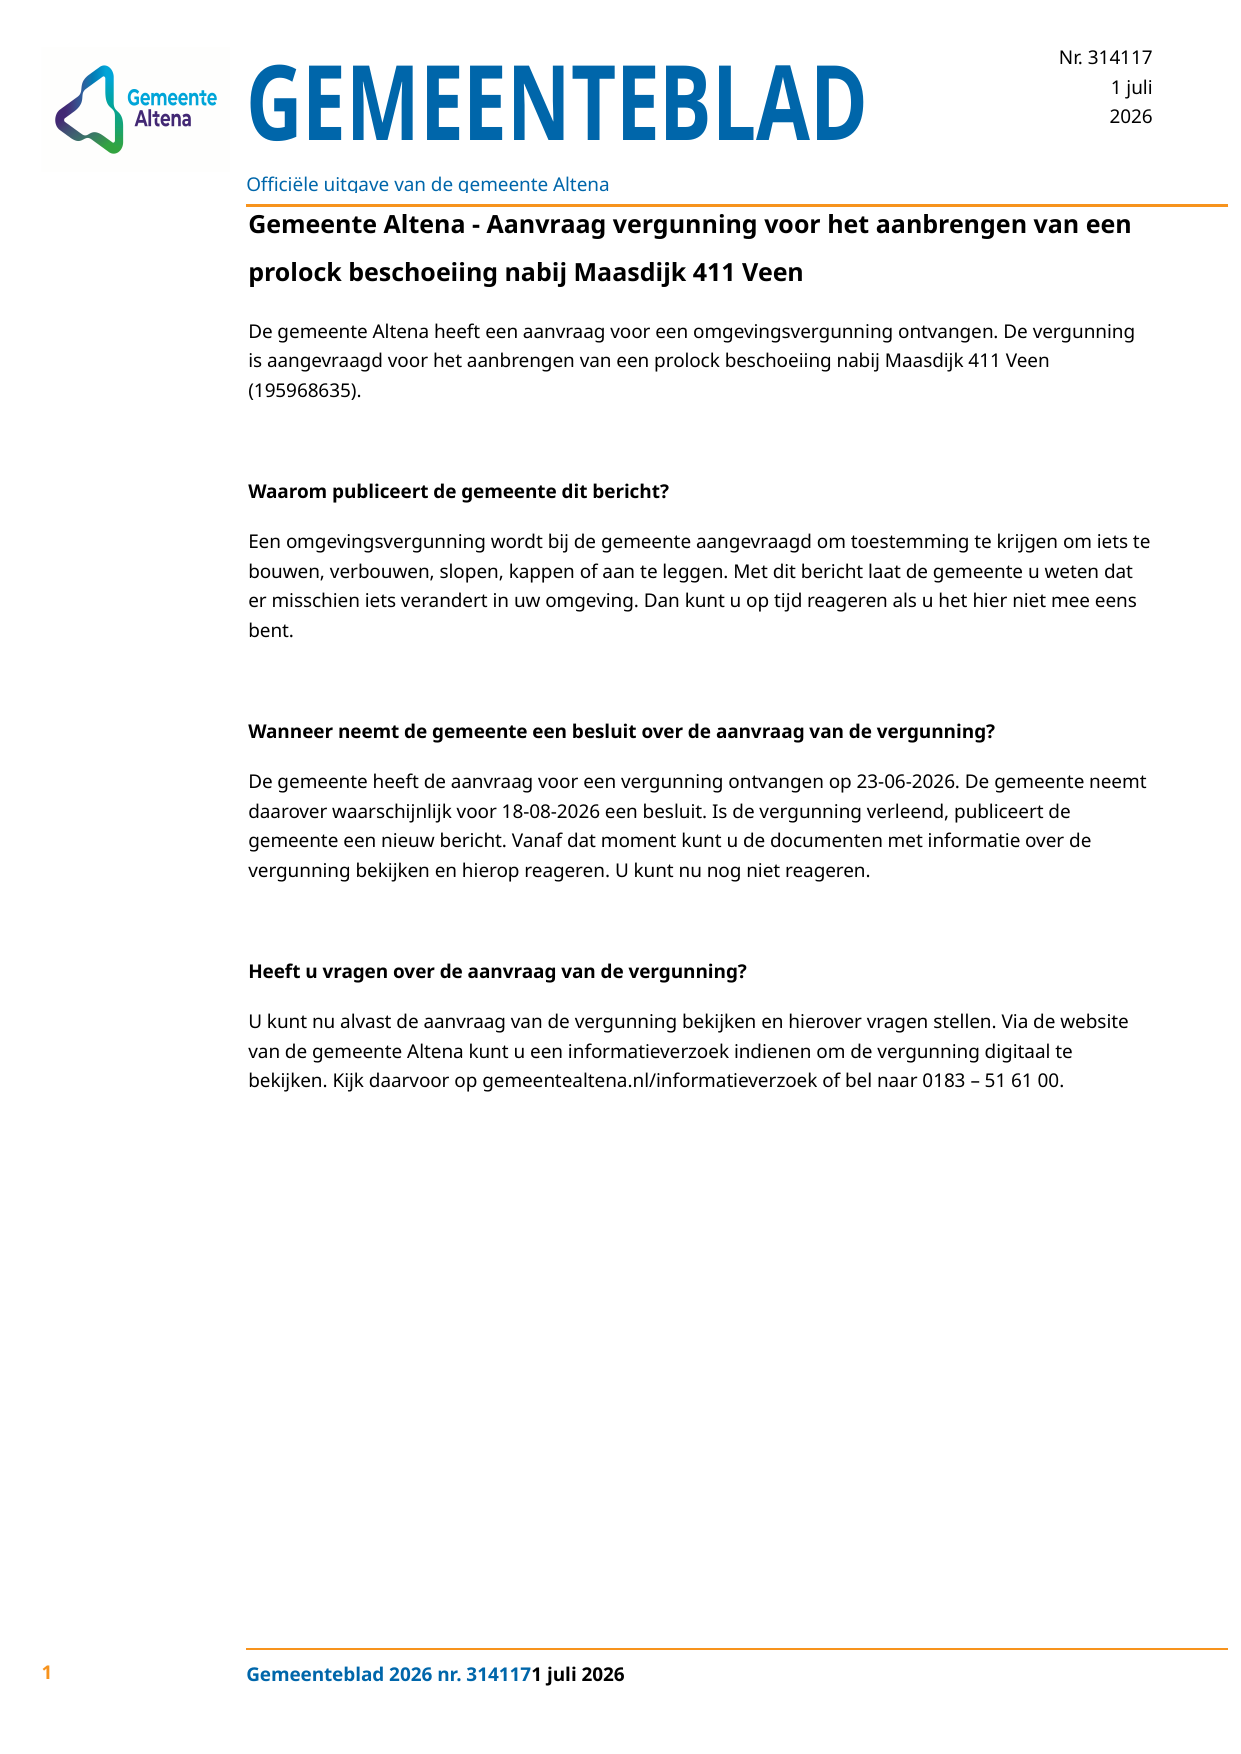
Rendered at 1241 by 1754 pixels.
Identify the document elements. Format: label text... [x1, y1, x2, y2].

text De gemeente heeft de aanvraag voor een vergunning ontvangen op 23-06-2026. De gemeente neemt daarover waarschijnlijk voor 18-08-2026 een besluit. Is de vergunning verleend, publiceert de gemeente een nieuw bericht. Vanaf dat moment kunt u de documenten met informatie over de vergunning bekijken en hierop reageren. U kunt nu nog niet reageren. [248, 768, 1152, 883]
text Heeft u vragen over de aanvraag van de vergunning? [248, 958, 1152, 984]
text Wanneer neemt de gemeente een besluit over de aanvraag van de vergunning? [248, 718, 1152, 744]
text U kunt nu alvast de aanvraag van de vergunning bekijken en hierover vragen stellen. Via de website van de gemeente Altena kunt u een informatieverzoek indienen om de vergunning digitaal te bekijken. Kijk daarvoor op gemeentealtena.nl/informatieverzoek of bel naar 0183 – 51 61 00. [248, 1008, 1152, 1093]
picture [41, 47, 231, 172]
text De gemeente Altena heeft een aanvraag voor een omgevingsvergunning ontvangen. De vergunning is aangevraagd voor het aanbrengen van een prolock beschoeiing nabij Maasdijk 411 Veen (195968635). [248, 318, 1152, 403]
text Gemeente Altena - Aanvraag vergunning voor het aanbrengen van een prolock beschoeiing nabij Maasdijk 411 Veen [248, 207, 1152, 288]
text Waarom publiceert de gemeente dit bericht? [248, 478, 1152, 504]
text Een omgevingsvergunning wordt bij de gemeente aangevraagd om toestemming te krijgen om iets te bouwen, verbouwen, slopen, kappen of aan te leggen. Met dit bericht laat de gemeente u weten dat er misschien iets verandert in uw omgeving. Dan kunt u op tijd reageren als u het hier niet mee eens bent. [248, 528, 1152, 643]
